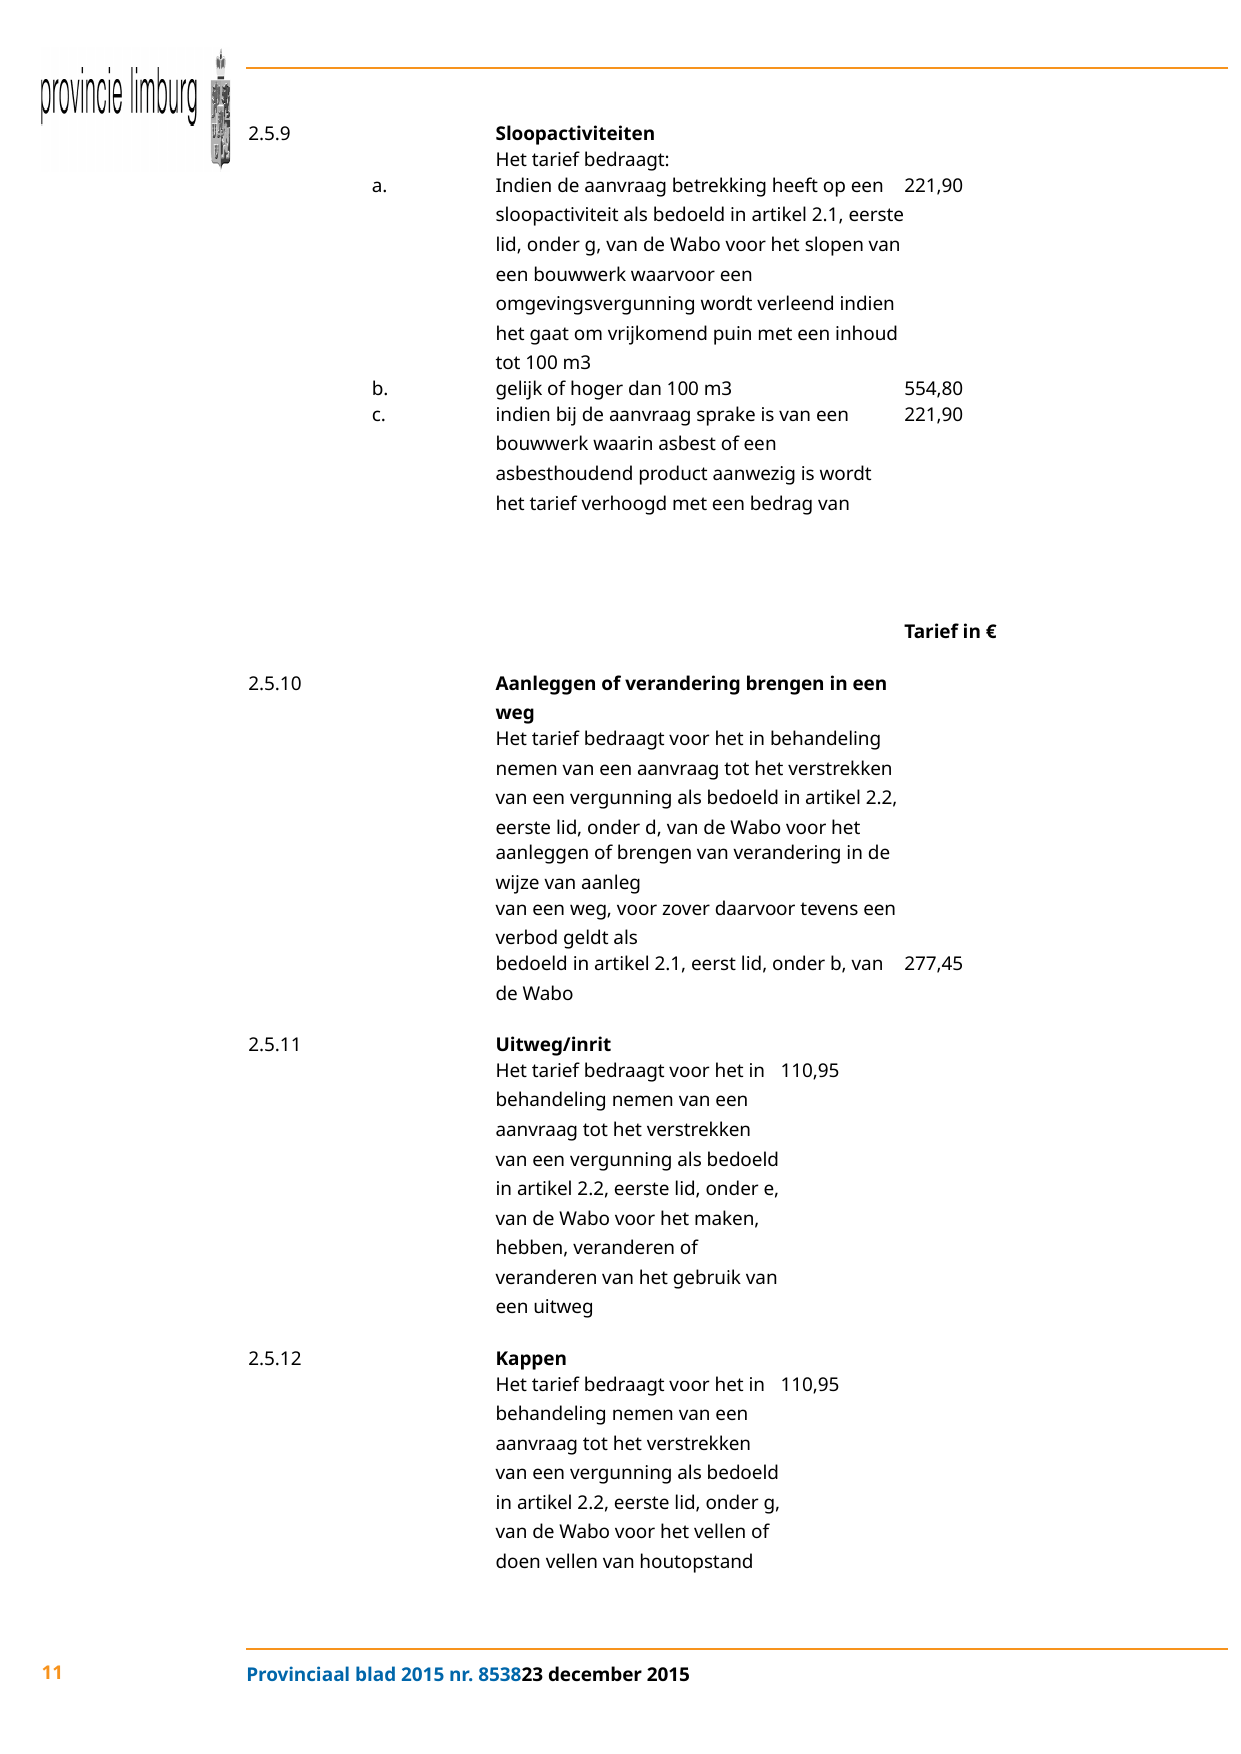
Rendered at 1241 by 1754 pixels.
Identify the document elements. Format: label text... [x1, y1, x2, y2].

table_cell [372, 1006, 495, 1031]
table_cell [780, 1345, 1028, 1371]
table_cell [372, 1057, 495, 1319]
table_cell a. [372, 172, 495, 375]
table_cell Kappen [495, 1345, 780, 1371]
table_cell b. [372, 375, 495, 401]
table_cell [495, 541, 904, 567]
table_cell 110,95 [780, 1057, 1028, 1319]
table_cell [780, 1319, 1028, 1345]
table_cell bedoeld in artikel 2.1, eerst lid, onder b, van de Wabo [495, 950, 904, 1006]
table_cell 2.5.9 [248, 121, 372, 146]
table_cell [904, 895, 1028, 950]
table_cell [248, 1057, 372, 1319]
table_cell [372, 950, 495, 1006]
table_cell Het tarief bedraagt voor het in behandeling nemen van een aanvraag tot het verstrekken van een vergunning als bedoeld in artikel 2.2, eerste lid, onder d, van de Wabo voor het [495, 725, 904, 839]
table_cell [248, 541, 372, 567]
table_cell [495, 618, 904, 644]
table_cell [248, 567, 372, 593]
table_cell [248, 725, 372, 839]
table_cell [372, 567, 495, 593]
table_cell [372, 121, 495, 146]
table_cell [372, 644, 495, 670]
table_cell [495, 593, 904, 618]
table_cell [904, 567, 1028, 593]
table_cell [248, 840, 372, 895]
table_cell [372, 541, 495, 567]
table_cell [372, 515, 495, 541]
table_cell [495, 1006, 904, 1031]
table_cell [248, 895, 372, 950]
table_cell van een weg, voor zover daarvoor tevens een verbod geldt als [495, 895, 904, 950]
table_cell [372, 1574, 495, 1600]
table_cell [248, 1574, 372, 1600]
table_cell [904, 1031, 1028, 1057]
table_cell [372, 1371, 495, 1574]
table_cell [904, 515, 1028, 541]
table_cell [495, 1574, 780, 1600]
table_cell [495, 95, 904, 121]
table_cell 2.5.11 [248, 1031, 372, 1057]
table_cell [372, 593, 495, 618]
table_cell [248, 1371, 372, 1574]
table_cell 277,45 [904, 950, 1028, 1006]
table_cell Tarief in € [904, 618, 1028, 644]
table_cell [904, 670, 1028, 725]
table_cell [372, 1031, 495, 1057]
table_cell [248, 95, 372, 121]
table_cell [248, 618, 372, 644]
table_cell [780, 1574, 1028, 1600]
table_cell 2.5.10 [248, 670, 372, 725]
table_cell [248, 950, 372, 1006]
table_cell 2.5.12 [248, 1345, 372, 1371]
table_cell [248, 401, 372, 515]
table_cell [372, 840, 495, 895]
table_cell [372, 895, 495, 950]
table_cell [248, 515, 372, 541]
table_cell 110,95 [780, 1371, 1028, 1574]
table_cell [248, 593, 372, 618]
table_cell Uitweg/inrit [495, 1031, 904, 1057]
table_cell [248, 1006, 372, 1031]
table_cell Het tarief bedraagt: [495, 146, 904, 172]
table_cell [495, 515, 904, 541]
table_cell [372, 146, 495, 172]
table_cell aanleggen of brengen van verandering in de wijze van aanleg [495, 840, 904, 895]
table_cell [904, 593, 1028, 618]
table_cell [372, 618, 495, 644]
table_cell [248, 1319, 372, 1345]
table_cell [248, 375, 372, 401]
table_cell [372, 725, 495, 839]
table_cell indien bij de aanvraag sprake is van een bouwwerk waarin asbest of een asbesthoudend product aanwezig is wordt het tarief verhoogd met een bedrag van [495, 401, 904, 515]
table_cell 554,80 [904, 375, 1028, 401]
table_cell [372, 1345, 495, 1371]
table_cell 221,90 [904, 172, 1028, 375]
table_cell [904, 725, 1028, 839]
table_cell Het tarief bedraagt voor het in behandeling nemen van een aanvraag tot het verstrekken van een vergunning als bedoeld in artikel 2.2, eerste lid, onder e, van de Wabo voor het maken, hebben, veranderen of veranderen van het gebruik van een uitweg [495, 1057, 780, 1319]
table_cell [904, 840, 1028, 895]
picture [41, 47, 231, 172]
table_cell [248, 146, 372, 172]
table_cell [495, 644, 904, 670]
table_cell [904, 95, 1028, 121]
table_cell 221,90 [904, 401, 1028, 515]
table_cell gelijk of hoger dan 100 m3 [495, 375, 904, 401]
table_cell [372, 670, 495, 725]
table_cell c. [372, 401, 495, 515]
table_cell Sloopactiviteiten [495, 121, 904, 146]
table_cell [904, 146, 1028, 172]
table_cell [372, 1319, 495, 1345]
table_cell [495, 567, 904, 593]
table_cell [248, 644, 372, 670]
table_cell [904, 1006, 1028, 1031]
table_cell [904, 541, 1028, 567]
table_cell [372, 95, 495, 121]
table_cell Aanleggen of verandering brengen in een weg [495, 670, 904, 725]
table_cell Het tarief bedraagt voor het in behandeling nemen van een aanvraag tot het verstrekken van een vergunning als bedoeld in artikel 2.2, eerste lid, onder g, van de Wabo voor het vellen of doen vellen van houtopstand [495, 1371, 780, 1574]
table_cell [248, 172, 372, 375]
table_cell [904, 644, 1028, 670]
table_cell Indien de aanvraag betrekking heeft op een sloopactiviteit als bedoeld in artikel 2.1, eerste lid, onder g, van de Wabo voor het slopen van een bouwwerk waarvoor een omgevingsvergunning wordt verleend indien het gaat om vrijkomend puin met een inhoud tot 100 m3 [495, 172, 904, 375]
table_cell [495, 1319, 780, 1345]
table_cell [904, 121, 1028, 146]
